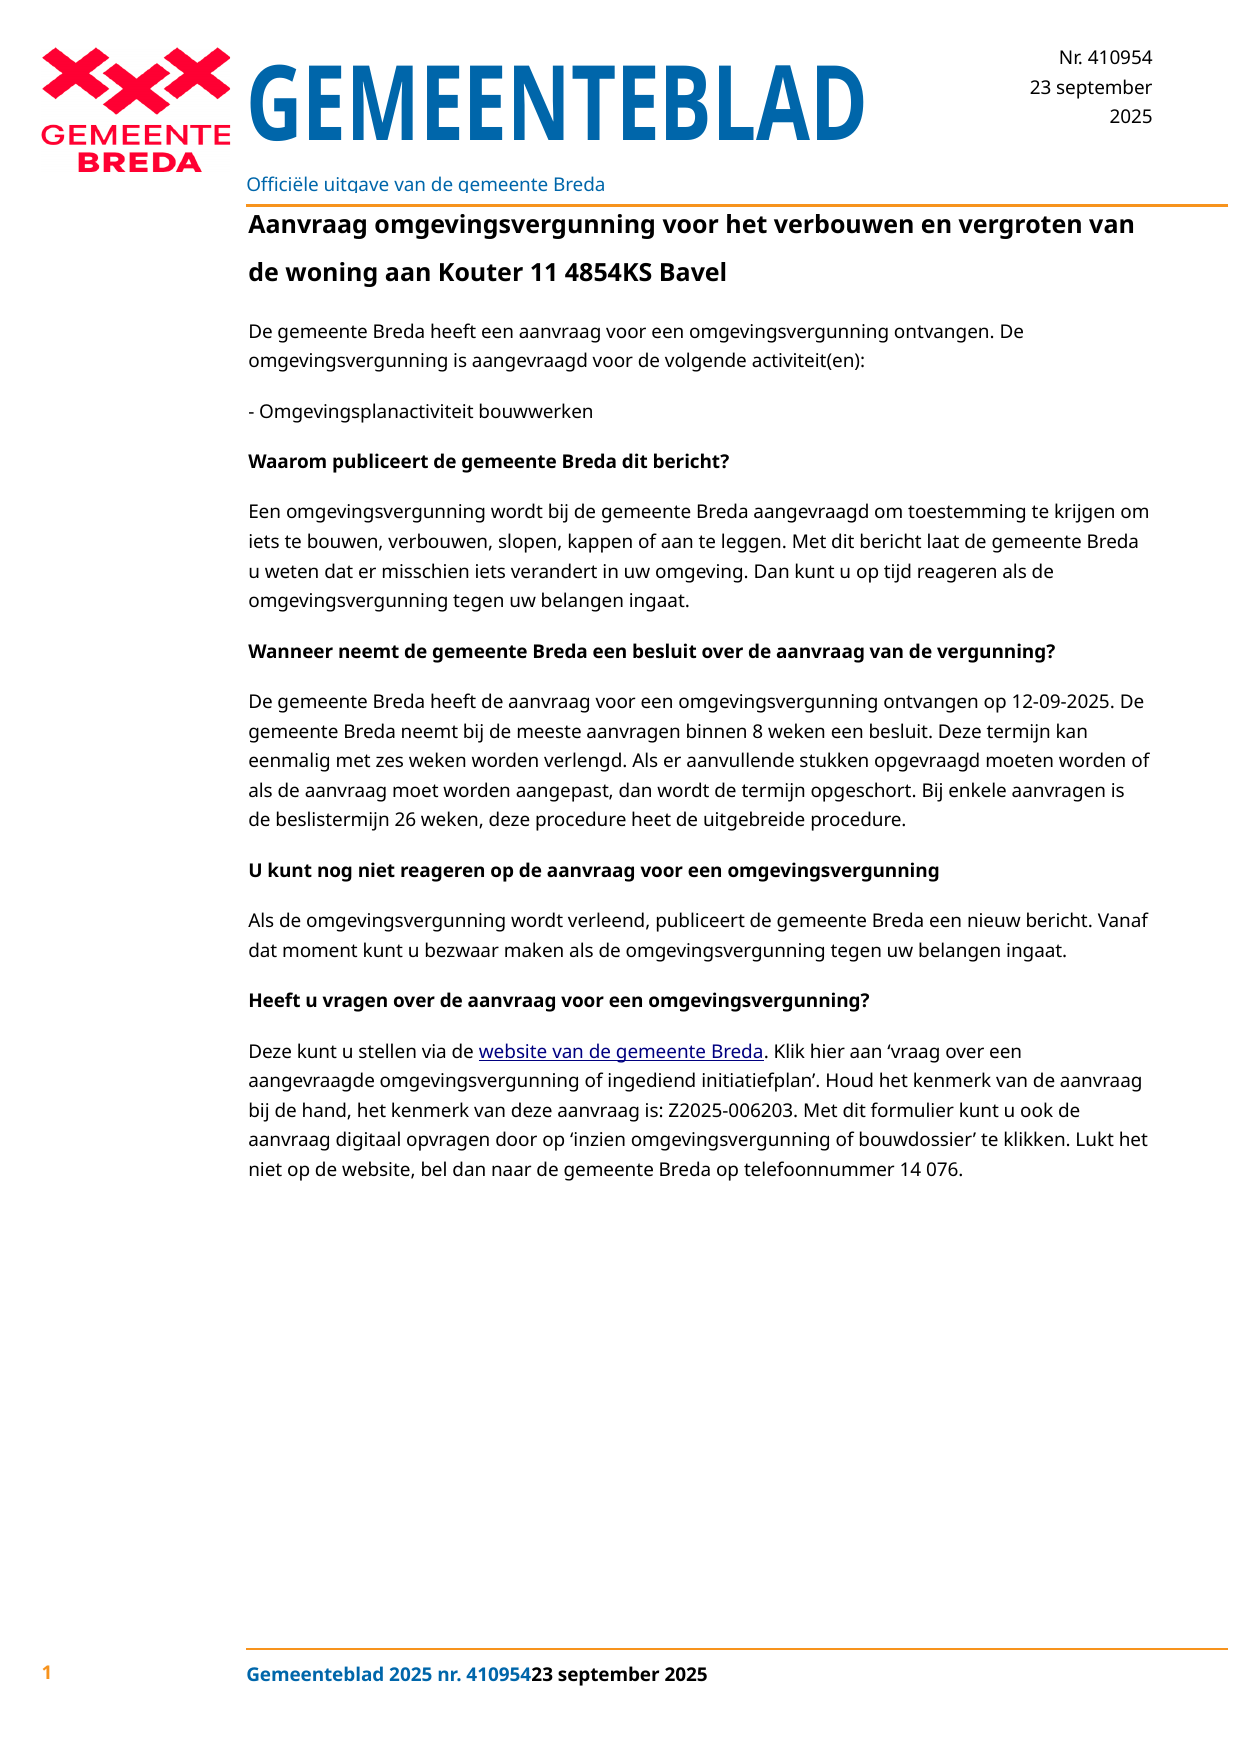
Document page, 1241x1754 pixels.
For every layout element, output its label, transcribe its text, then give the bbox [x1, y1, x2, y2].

text U kunt nog niet reageren op de aanvraag voor een omgevingsvergunning [248, 857, 1152, 883]
text Deze kunt u stellen via de website van de gemeente Breda. Klik hier aan ‘vraag over een aangevraagde omgevingsvergunning of ingediend initiatiefplan’. Houd het kenmerk van de aanvraag bij de hand, het kenmerk van deze aanvraag is: Z2025-006203. Met dit formulier kunt u ook de aanvraag digitaal opvragen door op ‘inzien omgevingsvergunning of bouwdossier’ te klikken. Lukt het niet op de website, bel dan naar de gemeente Breda op telefoonnummer 14 076. [248, 1038, 1152, 1182]
text - Omgevingsplanactiviteit bouwwerken [248, 398, 1152, 424]
text De gemeente Breda heeft de aanvraag voor een omgevingsvergunning ontvangen op 12-09-2025. De gemeente Breda neemt bij de meeste aanvragen binnen 8 weken een besluit. Deze termijn kan eenmalig met zes weken worden verlengd. Als er aanvullende stukken opgevraagd moeten worden of als de aanvraag moet worden aangepast, dan wordt de termijn opgeschort. Bij enkele aanvragen is de beslistermijn 26 weken, deze procedure heet de uitgebreide procedure. [248, 688, 1152, 832]
text De gemeente Breda heeft een aanvraag voor een omgevingsvergunning ontvangen. De omgevingsvergunning is aangevraagd voor de volgende activiteit(en): [248, 318, 1152, 373]
text Waarom publiceert de gemeente Breda dit bericht? [248, 448, 1152, 474]
text Aanvraag omgevingsvergunning voor het verbouwen en vergroten van de woning aan Kouter 11 4854KS Bavel [248, 207, 1152, 288]
picture [41, 47, 231, 172]
text Wanneer neemt de gemeente Breda een besluit over de aanvraag van de vergunning? [248, 638, 1152, 664]
text Een omgevingsvergunning wordt bij de gemeente Breda aangevraagd om toestemming te krijgen om iets te bouwen, verbouwen, slopen, kappen of aan te leggen. Met dit bericht laat de gemeente Breda u weten dat er misschien iets verandert in uw omgeving. Dan kunt u op tijd reageren als de omgevingsvergunning tegen uw belangen ingaat. [248, 499, 1152, 613]
text Heeft u vragen over de aanvraag voor een omgevingsvergunning? [248, 987, 1152, 1013]
text Als de omgevingsvergunning wordt verleend, publiceert de gemeente Breda een nieuw bericht. Vanaf dat moment kunt u bezwaar maken als de omgevingsvergunning tegen uw belangen ingaat. [248, 907, 1152, 963]
